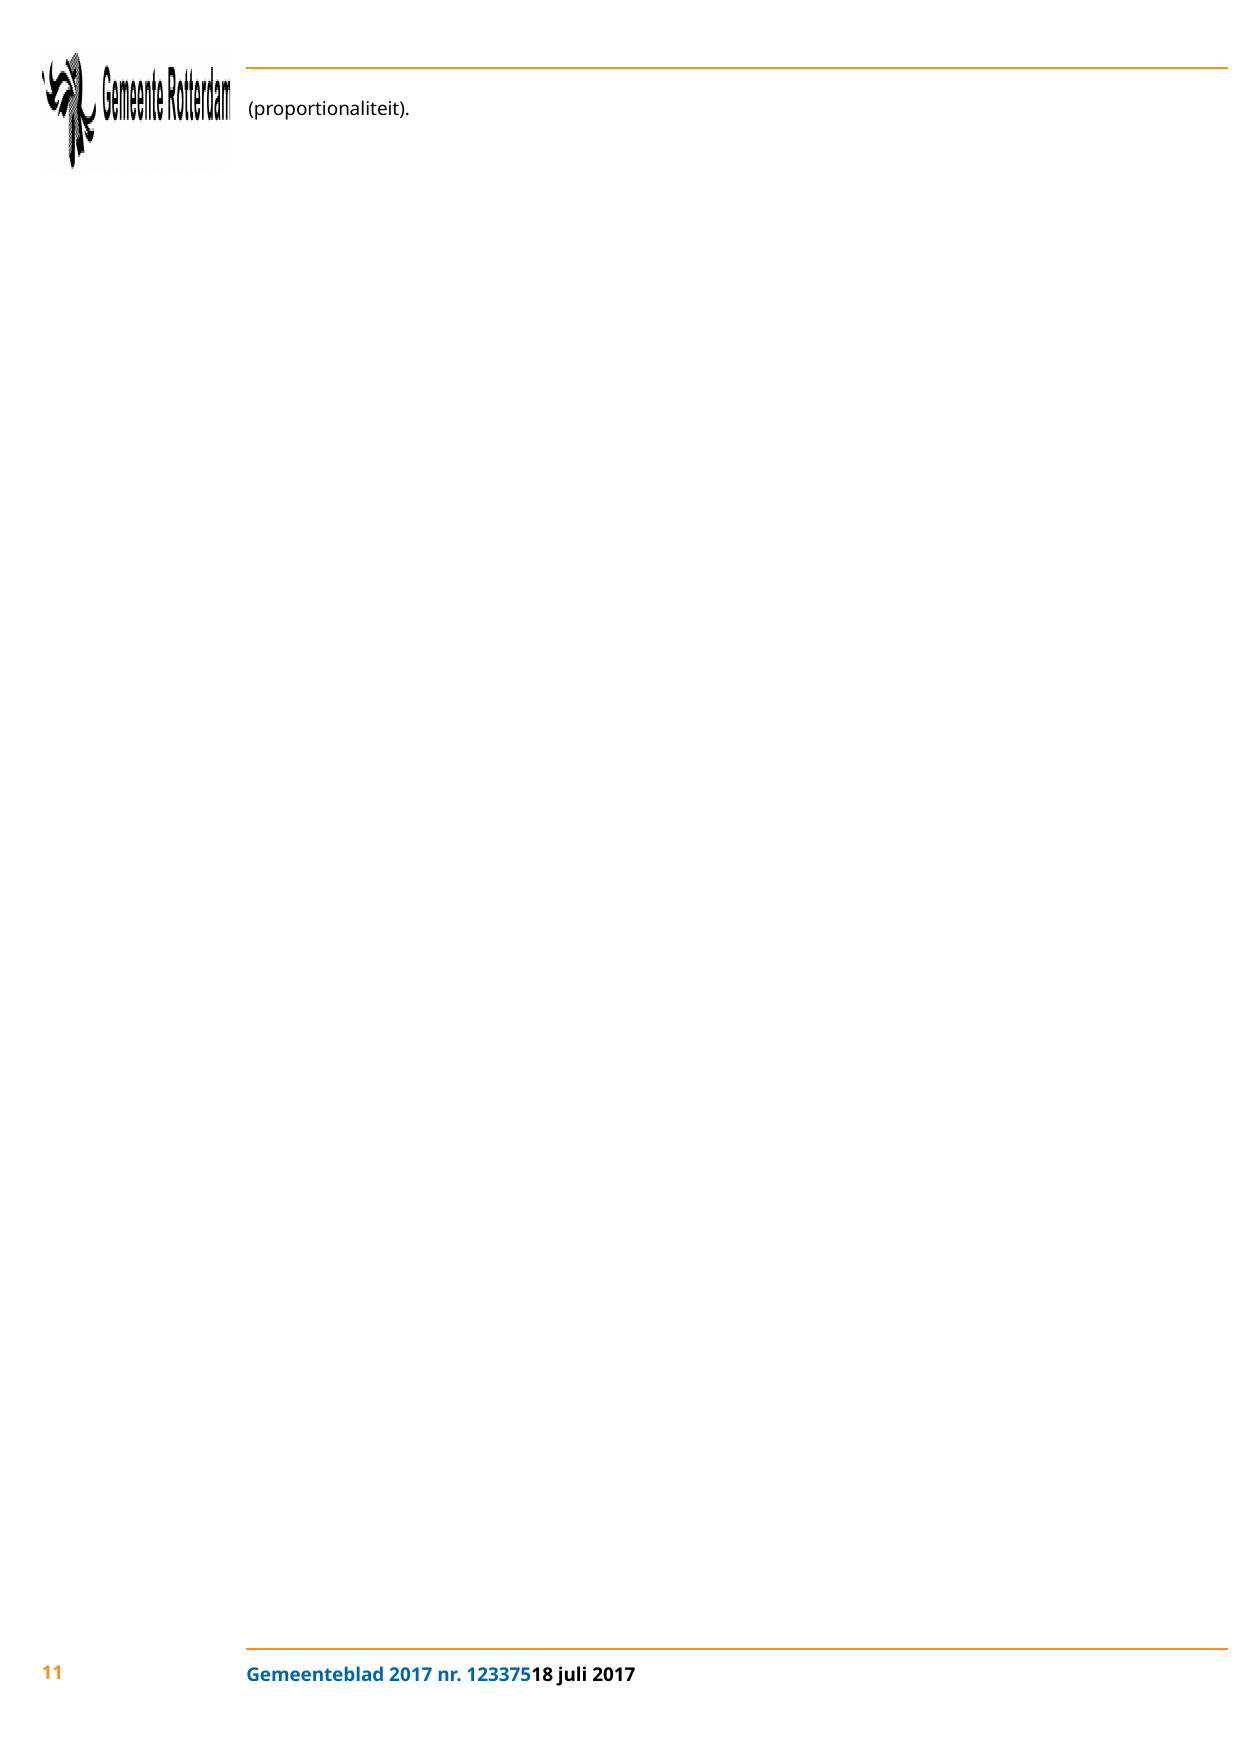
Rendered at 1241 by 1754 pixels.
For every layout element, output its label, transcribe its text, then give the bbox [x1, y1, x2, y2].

text (proportionaliteit). [248, 95, 1152, 121]
picture [41, 47, 231, 172]
